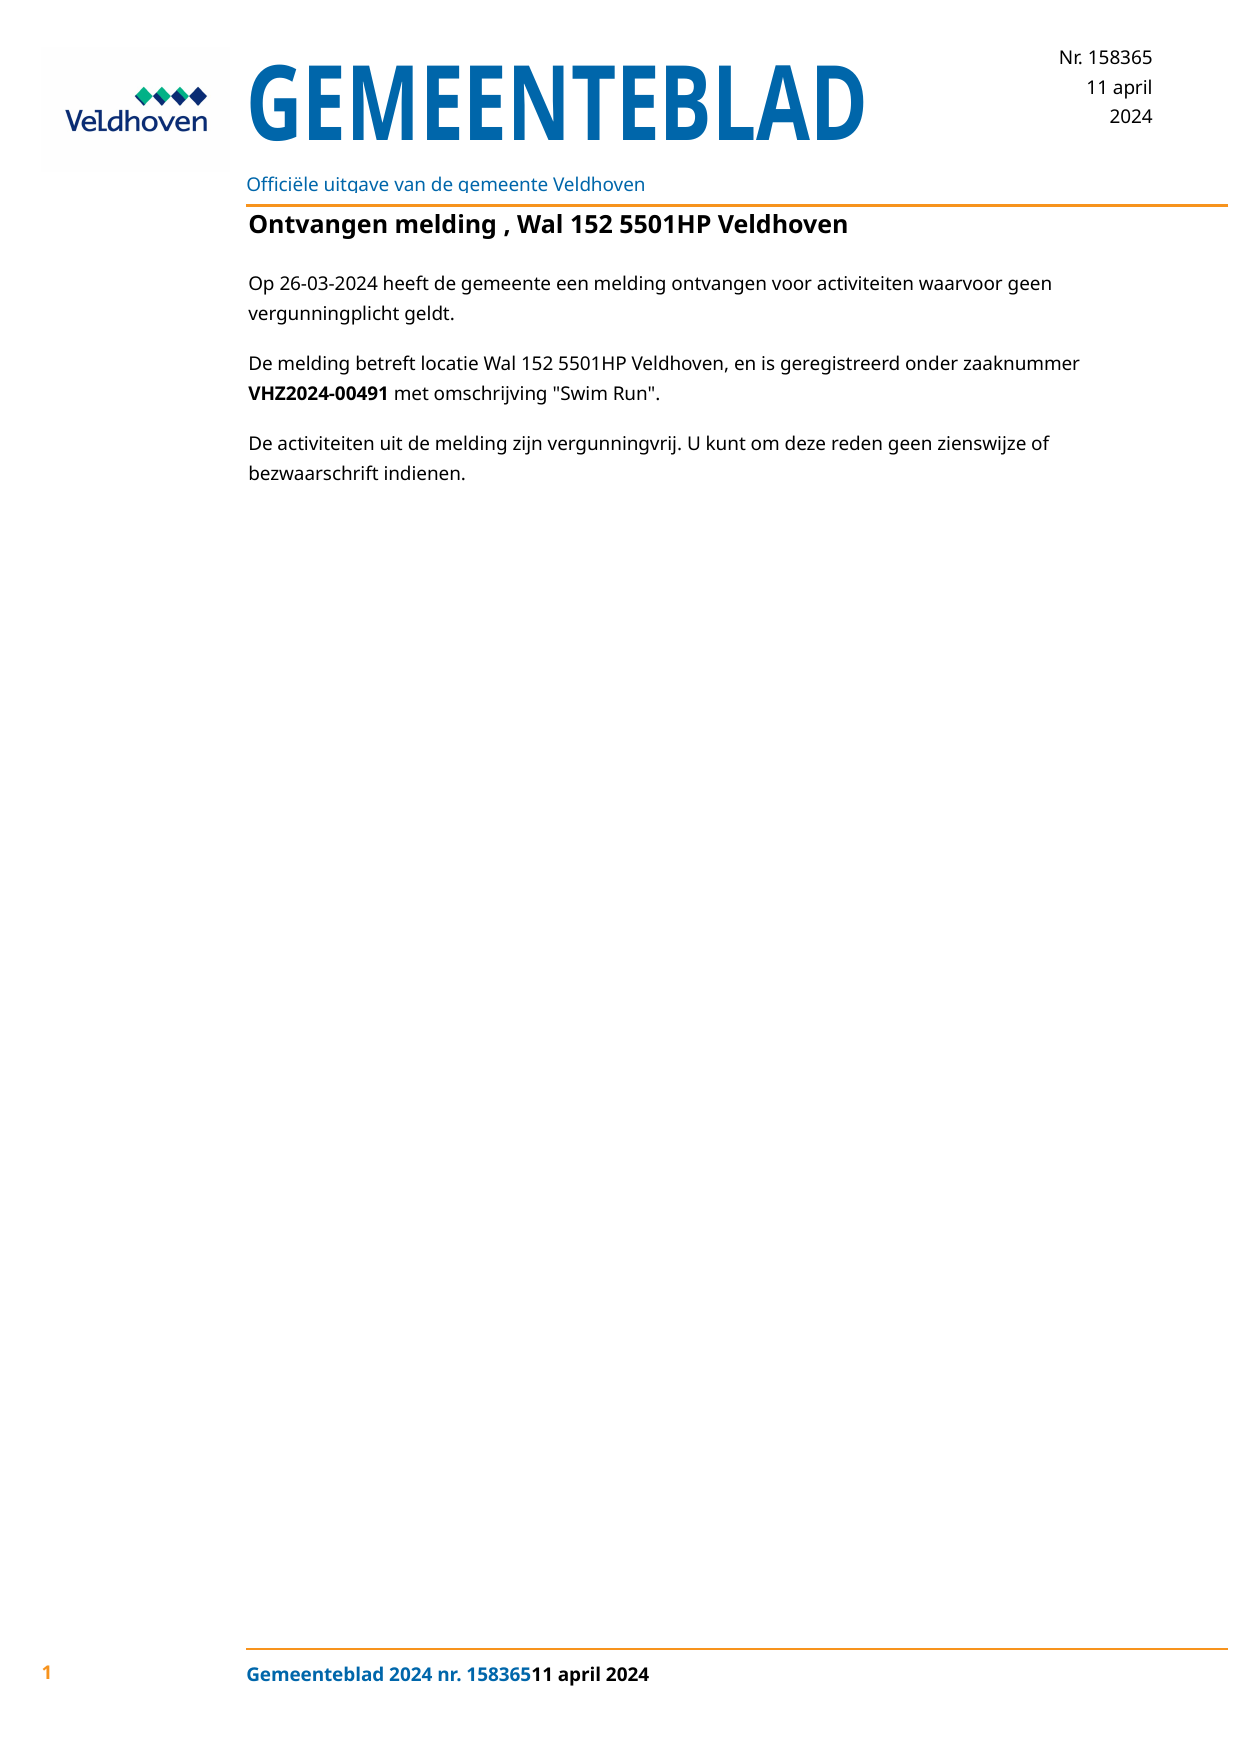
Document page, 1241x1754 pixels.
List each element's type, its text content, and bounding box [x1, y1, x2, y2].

picture [41, 47, 231, 172]
text Ontvangen melding , Wal 152 5501HP Veldhoven [248, 207, 1152, 241]
text De activiteiten uit de melding zijn vergunningvrij. U kunt om deze reden geen zienswijze of bezwaarschrift indienen. [248, 430, 1152, 486]
text Op 26-03-2024 heeft de gemeente een melding ontvangen voor activiteiten waarvoor geen vergunningplicht geldt. [248, 270, 1152, 326]
text De melding betreft locatie Wal 152 5501HP Veldhoven, en is geregistreerd onder zaaknummer VHZ2024-00491 met omschrijving "Swim Run". [248, 350, 1152, 406]
